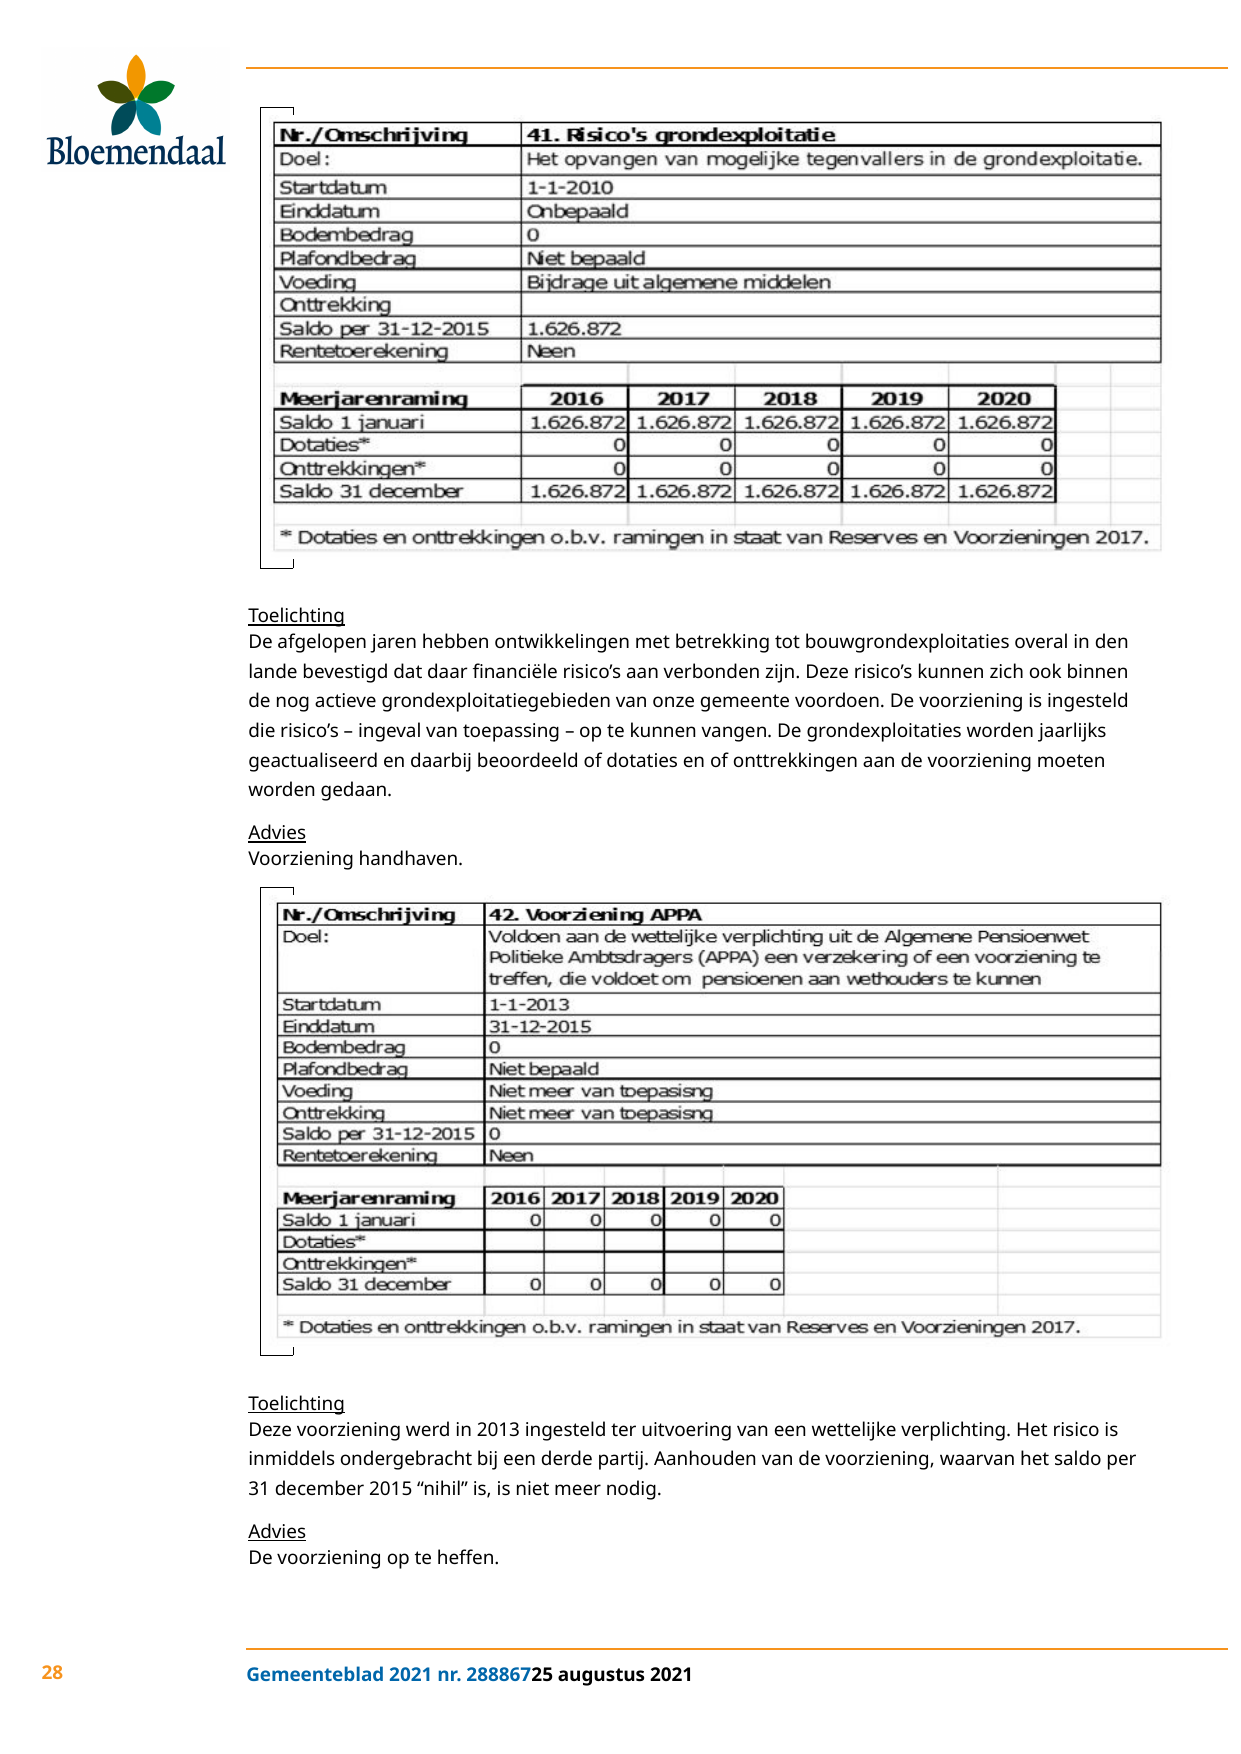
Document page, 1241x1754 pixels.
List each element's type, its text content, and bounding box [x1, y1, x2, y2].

text De afgelopen jaren hebben ontwikkelingen met betrekking tot bouwgrondexploitaties overal in den lande bevestigd dat daar financiële risico’s aan verbonden zijn. Deze risico’s kunnen zich ook binnen de nog actieve grondexploitatiegebieden van onze gemeente voordoen. De voorziening is ingesteld die risico’s – ingeval van toepassing – op te kunnen vangen. De grondexploitaties worden jaarlijks geactualiseerd en daarbij beoordeeld of dotaties en of onttrekkingen aan de voorziening moeten worden gedaan. [248, 628, 1152, 802]
picture [268, 115, 1173, 559]
text Toelichting [248, 1390, 1152, 1416]
text De voorziening op te heffen. [248, 1544, 1152, 1569]
text Voorziening handhaven. [248, 845, 1152, 871]
picture [268, 895, 1173, 1347]
picture [41, 47, 231, 172]
text Toelichting [248, 603, 1152, 628]
text Advies [248, 819, 1152, 845]
text Advies [248, 1518, 1152, 1544]
text Deze voorziening werd in 2013 ingesteld ter uitvoering van een wettelijke verplichting. Het risico is inmiddels ondergebracht bij een derde partij. Aanhouden van de voorziening, waarvan het saldo per 31 december 2015 “nihil” is, is niet meer nodig. [248, 1416, 1152, 1501]
